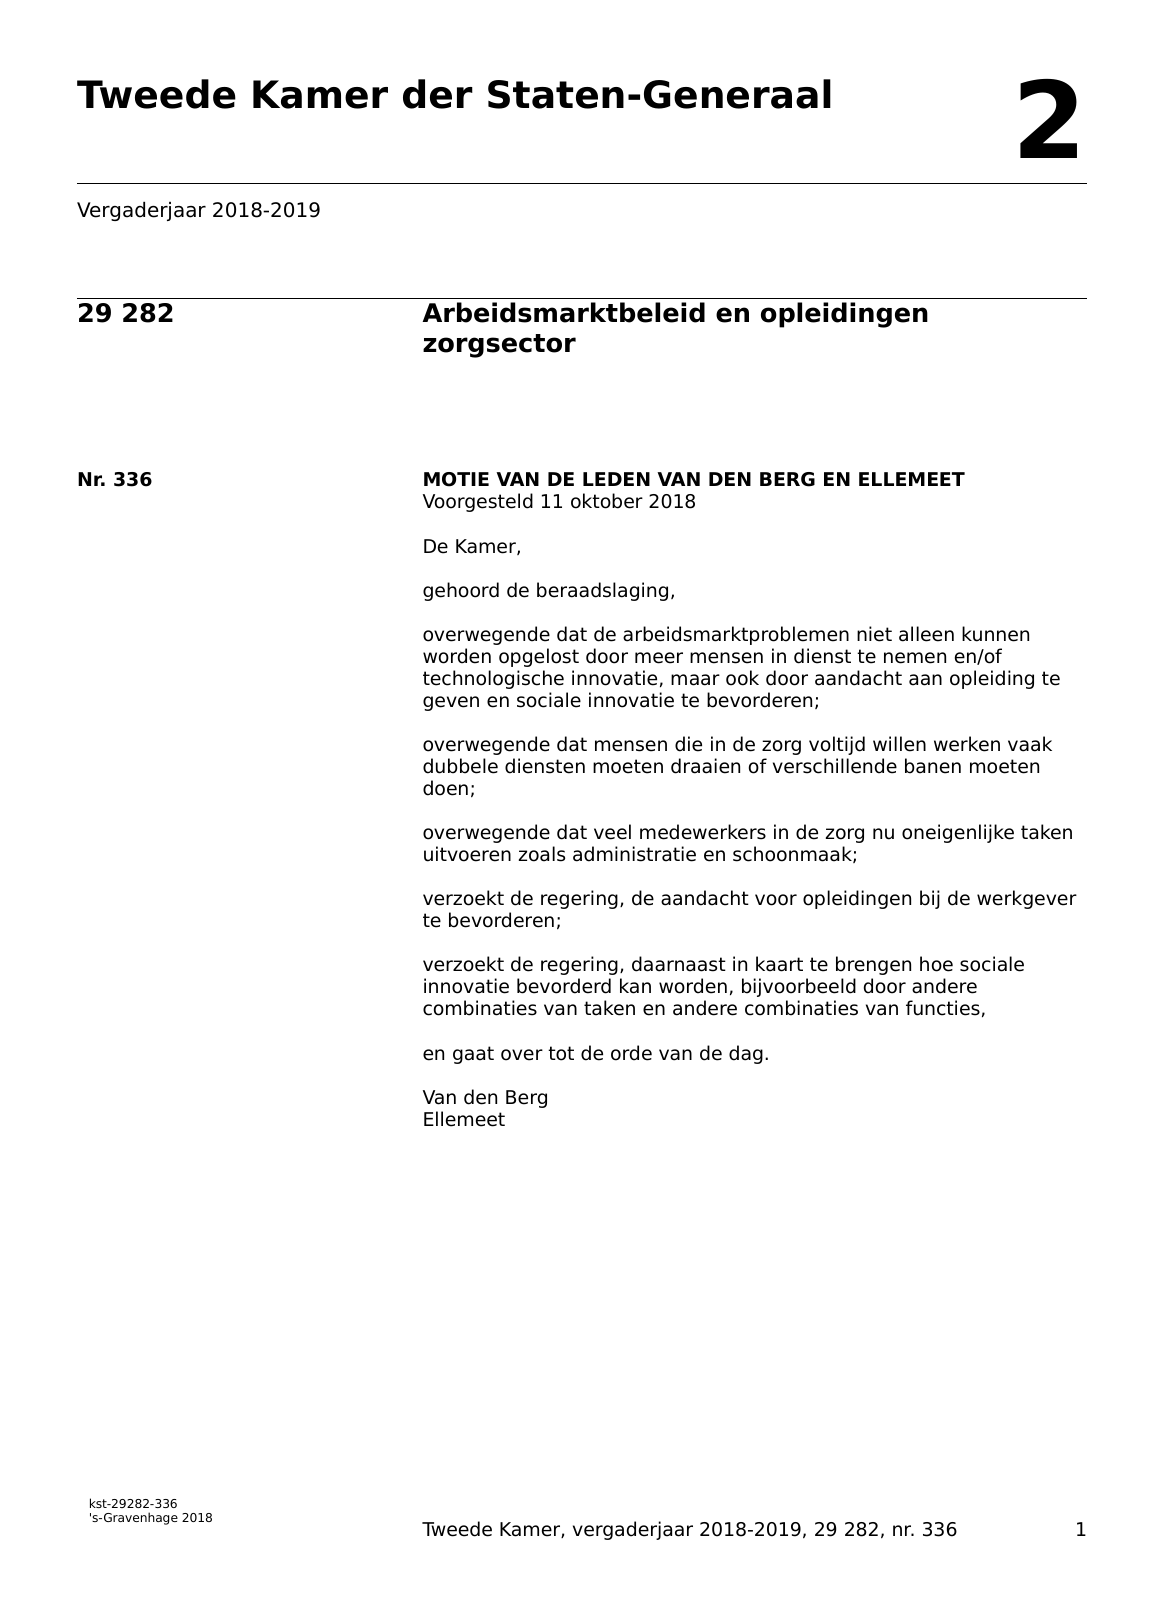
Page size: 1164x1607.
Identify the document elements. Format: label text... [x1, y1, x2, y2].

text en gaat over tot de orde van de dag. [422, 1042, 1087, 1064]
subtitle Nr. 336 MOTIE VAN DE LEDEN VAN DEN BERG EN ELLEMEET [77, 469, 1087, 491]
text verzoekt de regering, daarnaast in kaart te brengen hoe sociale innovatie bevorderd kan worden, bijvoorbeeld door andere combinaties van taken en andere combinaties van functies, [422, 954, 1087, 1020]
table_header Tweede Kamer der Staten-Generaal [77, 59, 886, 183]
text overwegende dat de arbeidsmarktproblemen niet alleen kunnen worden opgelost door meer mensen in dienst te nemen en/of technologische innovatie, maar ook door aandacht aan opleiding te geven en sociale innovatie te bevorderen; [422, 624, 1087, 712]
subtitle 29 282 Arbeidsmarktbeleid en opleidingen zorgsector [77, 299, 1087, 358]
table_cell Vergaderjaar 2018-2019 [77, 184, 1087, 298]
text Van den Berg [422, 1087, 1087, 1109]
text overwegende dat mensen die in de zorg voltijd willen werken vaak dubbele diensten moeten draaien of verschillende banen moeten doen; [422, 734, 1087, 800]
text gehoord de beraadslaging, [422, 580, 1087, 602]
table_header 2 [886, 59, 1087, 183]
text 's-Gravenhage 2018 [88, 1511, 323, 1525]
text kst-29282-336 [88, 1497, 323, 1511]
text Ellemeet [422, 1109, 1087, 1131]
text overwegende dat veel medewerkers in de zorg nu oneigenlijke taken uitvoeren zoals administratie en schoonmaak; [422, 822, 1087, 866]
text De Kamer, [422, 536, 1087, 557]
text verzoekt de regering, de aandacht voor opleidingen bij de werkgever te bevorderen; [422, 888, 1087, 932]
text Voorgesteld 11 oktober 2018 [422, 491, 1087, 513]
